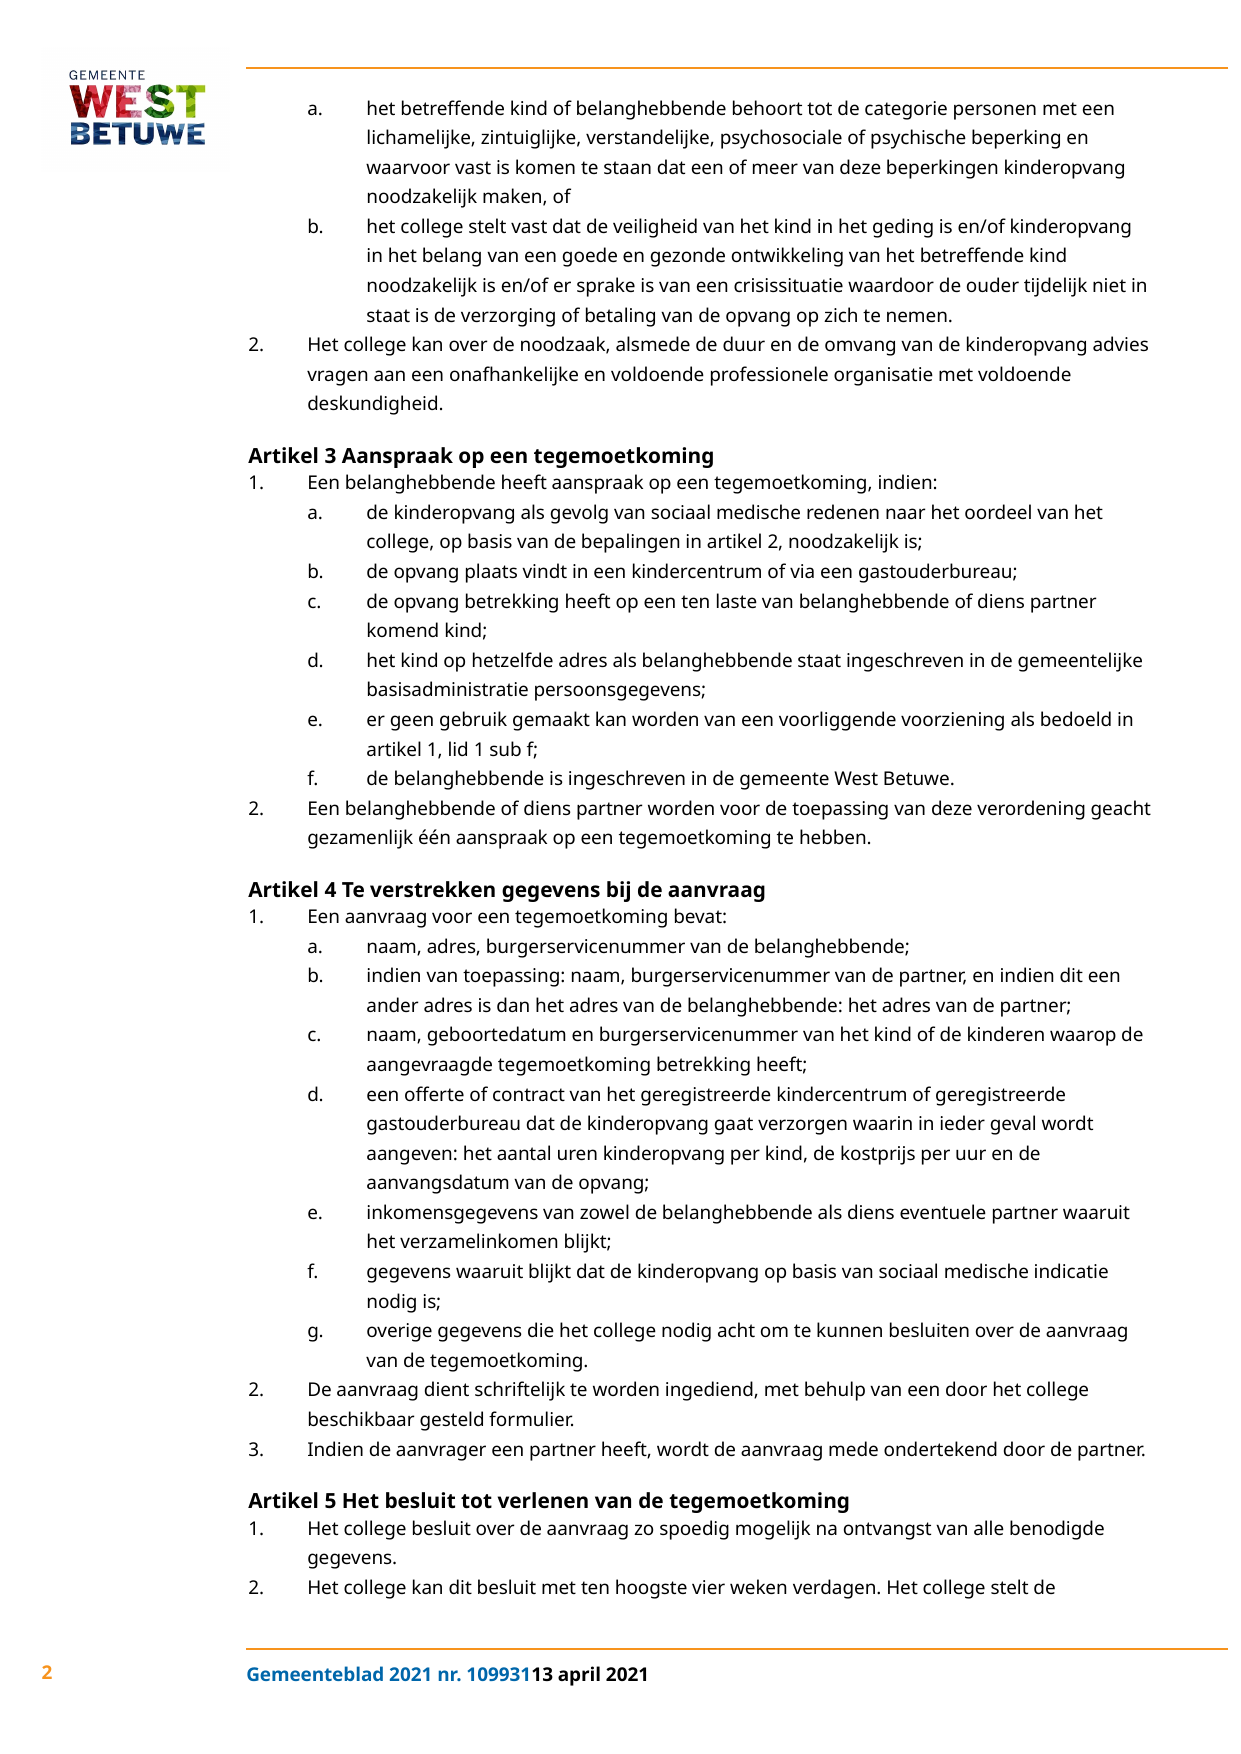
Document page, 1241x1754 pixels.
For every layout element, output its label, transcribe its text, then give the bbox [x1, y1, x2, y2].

list Het college besluit over de aanvraag zo spoedig mogelijk na ontvangst van alle benodigde gegevens. [248, 1515, 1152, 1570]
list Het college kan over de noodzaak, alsmede de duur en de omvang van de kinderopvang advies vragen aan een onafhankelijke en voldoende professionele organisatie met voldoende deskundigheid. [248, 331, 1152, 416]
list naam, geboortedatum en burgerservicenummer van het kind of de kinderen waarop de aangevraagde tegemoetkoming betrekking heeft; [307, 1022, 1152, 1077]
list Een belanghebbende of diens partner worden voor de toepassing van deze verordening geacht gezamenlijk één aanspraak op een tegemoetkoming te hebben. [248, 795, 1152, 850]
list het kind op hetzelfde adres als belanghebbende staat ingeschreven in de gemeentelijke basisadministratie persoonsgegevens; [307, 647, 1152, 702]
list het betreffende kind of belanghebbende behoort tot de categorie personen met een lichamelijke, zintuiglijke, verstandelijke, psychosociale of psychische beperking en waarvoor vast is komen te staan dat een of meer van deze beperkingen kinderopvang noodzakelijk maken, of [307, 95, 1152, 209]
text Artikel 5 Het besluit tot verlenen van de tegemoetkoming [248, 1486, 1152, 1515]
list de kinderopvang als gevolg van sociaal medische redenen naar het oordeel van het college, op basis van de bepalingen in artikel 2, noodzakelijk is; [307, 499, 1152, 554]
list de belanghebbende is ingeschreven in de gemeente West Betuwe. [307, 765, 1152, 791]
text Artikel 4 Te verstrekken gegevens bij de aanvraag [248, 875, 1152, 903]
list inkomensgegevens van zowel de belanghebbende als diens eventuele partner waaruit het verzamelinkomen blijkt; [307, 1199, 1152, 1254]
list Een belanghebbende heeft aanspraak op een tegemoetkoming, indien: [248, 469, 1152, 495]
list het college stelt vast dat de veiligheid van het kind in het geding is en/of kinderopvang in het belang van een goede en gezonde ontwikkeling van het betreffende kind noodzakelijk is en/of er sprake is van een crisissituatie waardoor de ouder tijdelijk niet in staat is de verzorging of betaling van de opvang op zich te nemen. [307, 213, 1152, 328]
list Indien de aanvrager een partner heeft, wordt de aanvraag mede ondertekend door de partner. [248, 1436, 1152, 1462]
list de opvang plaats vindt in een kindercentrum of via een gastouderbureau; [307, 558, 1152, 584]
picture [41, 47, 231, 172]
list er geen gebruik gemaakt kan worden van een voorliggende voorziening als bedoeld in artikel 1, lid 1 sub f; [307, 706, 1152, 761]
list de opvang betrekking heeft op een ten laste van belanghebbende of diens partner komend kind; [307, 588, 1152, 643]
list naam, adres, burgerservicenummer van de belanghebbende; [307, 933, 1152, 959]
list Een aanvraag voor een tegemoetkoming bevat: [248, 903, 1152, 929]
list Het college kan dit besluit met ten hoogste vier weken verdagen. Het college stelt de [248, 1574, 1152, 1599]
text Artikel 3 Aanspraak op een tegemoetkoming [248, 441, 1152, 469]
list een offerte of contract van het geregistreerde kindercentrum of geregistreerde gastouderbureau dat de kinderopvang gaat verzorgen waarin in ieder geval wordt aangeven: het aantal uren kinderopvang per kind, de kostprijs per uur en de aanvangsdatum van de opvang; [307, 1081, 1152, 1195]
list De aanvraag dient schriftelijk te worden ingediend, met behulp van een door het college beschikbaar gesteld formulier. [248, 1377, 1152, 1432]
list indien van toepassing: naam, burgerservicenummer van de partner, en indien dit een ander adres is dan het adres van de belanghebbende: het adres van de partner; [307, 962, 1152, 1018]
list overige gegevens die het college nodig acht om te kunnen besluiten over de aanvraag van de tegemoetkoming. [307, 1317, 1152, 1373]
list gegevens waaruit blijkt dat de kinderopvang op basis van sociaal medische indicatie nodig is; [307, 1258, 1152, 1314]
